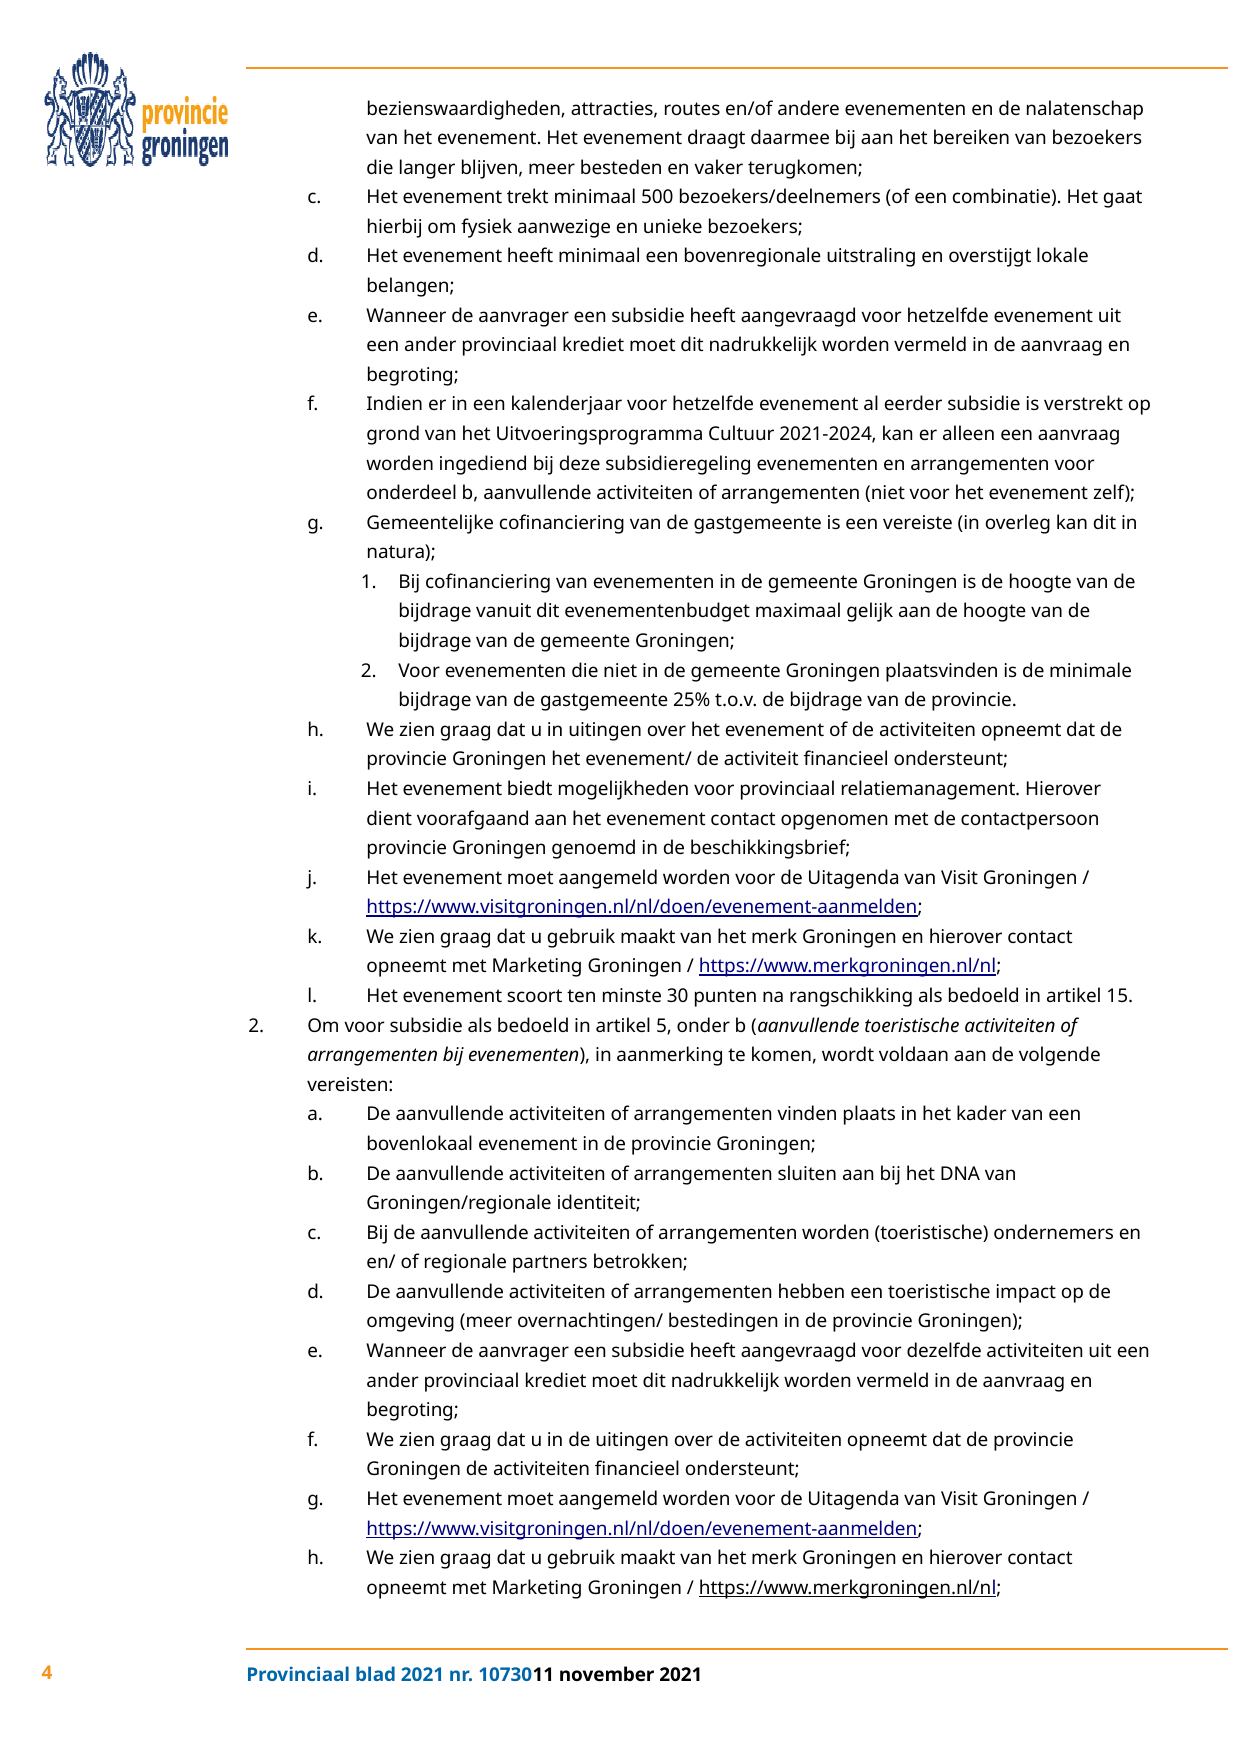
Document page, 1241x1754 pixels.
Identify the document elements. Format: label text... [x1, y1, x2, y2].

list De aanvullende activiteiten of arrangementen vinden plaats in het kader van een bovenlokaal evenement in de provincie Groningen; [307, 1101, 1152, 1156]
list Wanneer de aanvrager een subsidie heeft aangevraagd voor hetzelfde evenement uit een ander provinciaal krediet moet dit nadrukkelijk worden vermeld in de aanvraag en begroting; [307, 302, 1152, 387]
list We zien graag dat u gebruik maakt van het merk Groningen en hierover contact opneemt met Marketing Groningen / https://www.merkgroningen.nl/nl; [307, 923, 1152, 978]
list Het evenement trekt minimaal 500 bezoekers/deelnemers (of een combinatie). Het gaat hierbij om fysiek aanwezige en unieke bezoekers; [307, 183, 1152, 239]
list We zien graag dat u gebruik maakt van het merk Groningen en hierover contact opneemt met Marketing Groningen / https://www.merkgroningen.nl/nl; [307, 1544, 1152, 1600]
list Het evenement heeft minimaal een bovenregionale uitstraling en overstijgt lokale belangen; [307, 243, 1152, 298]
list Het evenement moet aangemeld worden voor de Uitagenda van Visit Groningen / https://www.visitgroningen.nl/nl/doen/evenement-aanmelden; [307, 864, 1152, 919]
picture [41, 47, 231, 172]
list Indien er in een kalenderjaar voor hetzelfde evenement al eerder subsidie is verstrekt op grond van het Uitvoeringsprogramma Cultuur 2021-2024, kan er alleen een aanvraag worden ingediend bij deze subsidieregeling evenementen en arrangementen voor onderdeel b, aanvullende activiteiten of arrangementen (niet voor het evenement zelf); [307, 391, 1152, 505]
list Gemeentelijke cofinanciering van de gastgemeente is een vereiste (in overleg kan dit in natura); [307, 509, 1152, 564]
list Het evenement scoort ten minste 30 punten na rangschikking als bedoeld in artikel 15. [307, 982, 1152, 1008]
list We zien graag dat u in de uitingen over de activiteiten opneemt dat de provincie Groningen de activiteiten financieel ondersteunt; [307, 1426, 1152, 1481]
list De aanvullende activiteiten of arrangementen hebben een toeristische impact op de omgeving (meer overnachtingen/ bestedingen in de provincie Groningen); [307, 1278, 1152, 1333]
list Bij cofinanciering van evenementen in de gemeente Groningen is de hoogte van de bijdrage vanuit dit evenementenbudget maximaal gelijk aan de hoogte van de bijdrage van de gemeente Groningen; [361, 568, 1152, 653]
list Het evenement moet aangemeld worden voor de Uitagenda van Visit Groningen / https://www.visitgroningen.nl/nl/doen/evenement-aanmelden; [307, 1485, 1152, 1541]
list We zien graag dat u in uitingen over het evenement of de activiteiten opneemt dat de provincie Groningen het evenement/ de activiteit financieel ondersteunt; [307, 716, 1152, 771]
list Wanneer de aanvrager een subsidie heeft aangevraagd voor dezelfde activiteiten uit een ander provinciaal krediet moet dit nadrukkelijk worden vermeld in de aanvraag en begroting; [307, 1337, 1152, 1422]
list Voor evenementen die niet in de gemeente Groningen plaatsvinden is de minimale bijdrage van de gastgemeente 25% t.o.v. de bijdrage van de provincie. [361, 657, 1152, 712]
list Om voor subsidie als bedoeld in artikel 5, onder b (aanvullende toeristische activiteiten of arrangementen bij evenementen), in aanmerking te komen, wordt voldaan aan de volgende vereisten: [248, 1012, 1152, 1097]
list Het evenement biedt mogelijkheden voor provinciaal relatiemanagement. Hierover dient voorafgaand aan het evenement contact opgenomen met de contactpersoon provincie Groningen genoemd in de beschikkingsbrief; [307, 775, 1152, 860]
list De aanvullende activiteiten of arrangementen sluiten aan bij het DNA van Groningen/regionale identiteit; [307, 1160, 1152, 1215]
list Bij de aanvullende activiteiten of arrangementen worden (toeristische) ondernemers en en/ of regionale partners betrokken; [307, 1219, 1152, 1274]
list bezienswaardigheden, attracties, routes en/of andere evenementen en de nalatenschap van het evenement. Het evenement draagt daarmee bij aan het bereiken van bezoekers die langer blijven, meer besteden en vaker terugkomen; [307, 95, 1152, 180]
